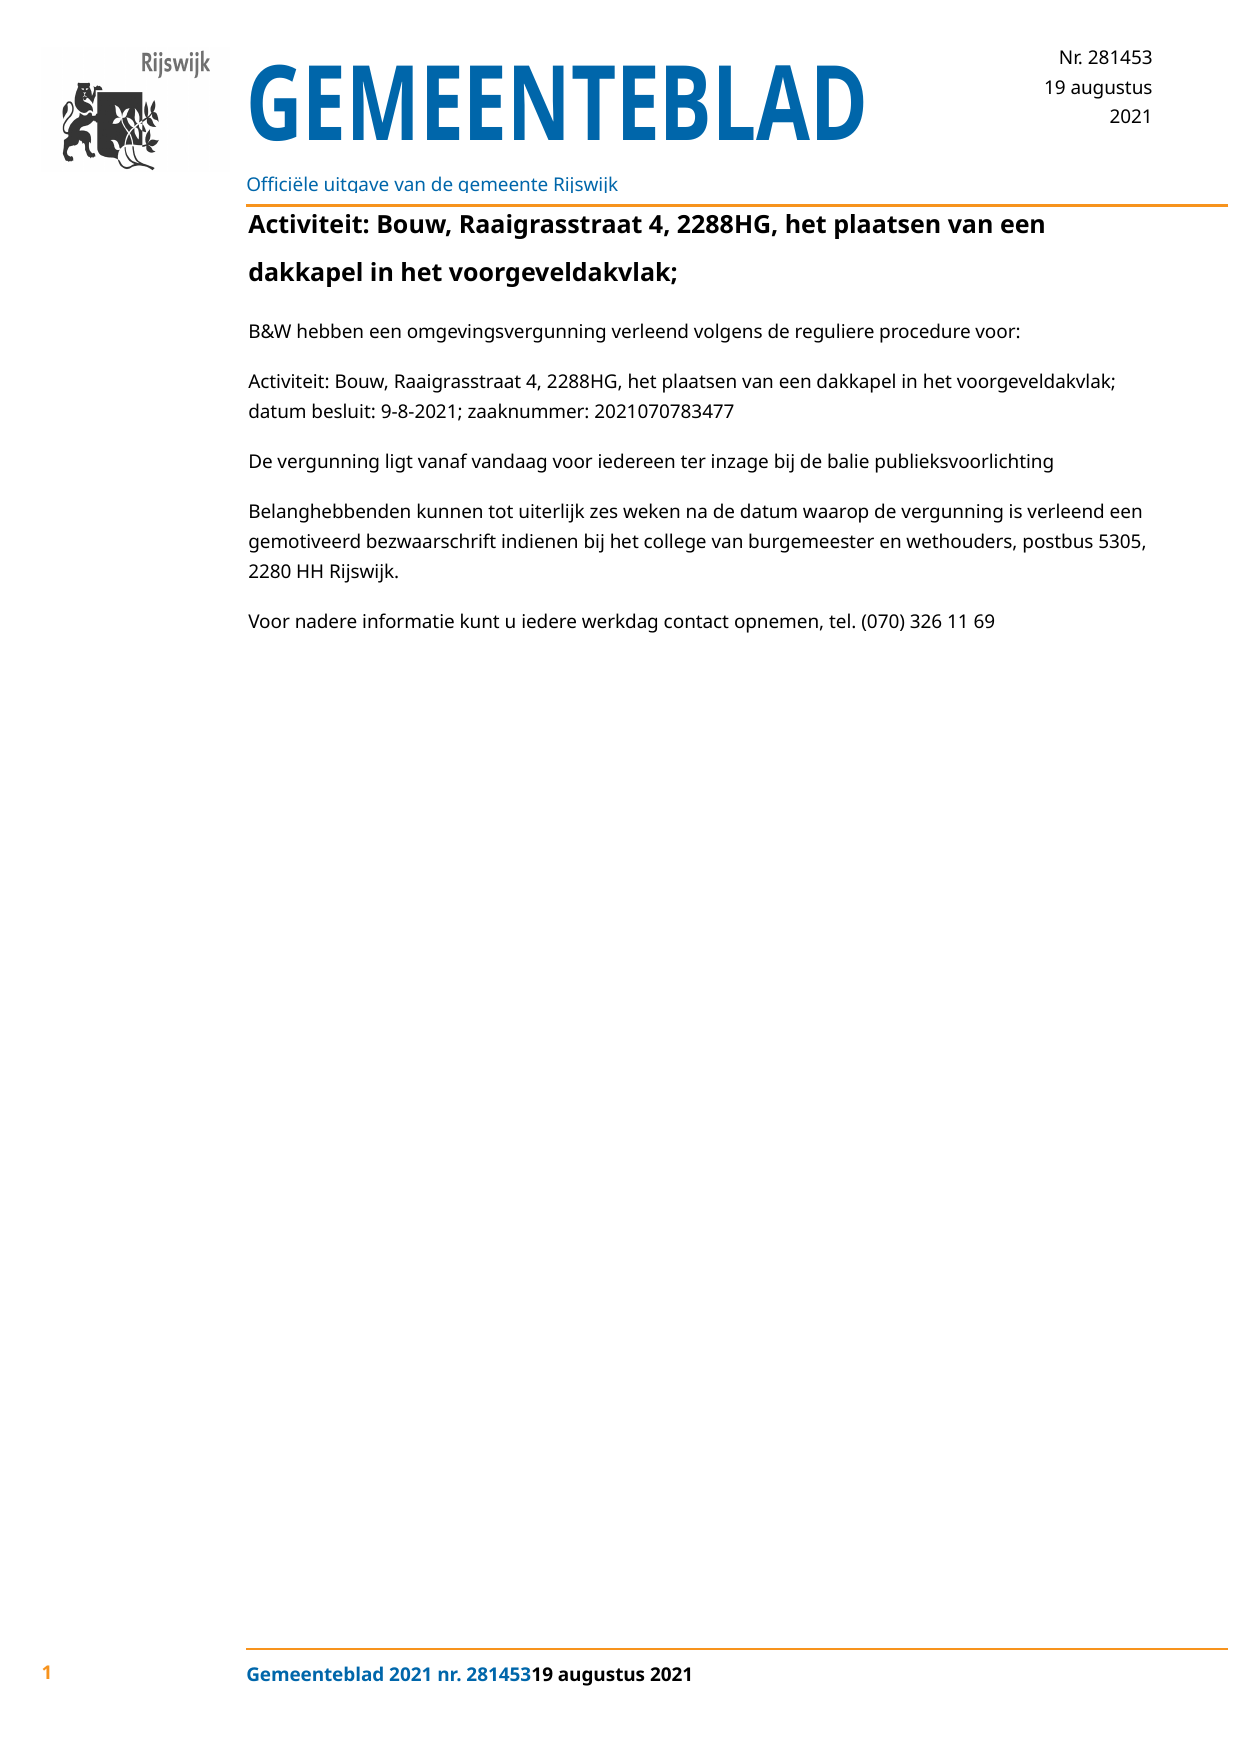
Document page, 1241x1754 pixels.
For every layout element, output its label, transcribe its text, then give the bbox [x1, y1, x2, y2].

text B&W hebben een omgevingsvergunning verleend volgens de reguliere procedure voor: [248, 318, 1152, 344]
text Voor nadere informatie kunt u iedere werkdag contact opnemen, tel. (070) 326 11 69 [248, 608, 1152, 634]
text Activiteit: Bouw, Raaigrasstraat 4, 2288HG, het plaatsen van een dakkapel in het voorgeveldakvlak; [248, 207, 1152, 288]
text Activiteit: Bouw, Raaigrasstraat 4, 2288HG, het plaatsen van een dakkapel in het voorgeveldakvlak; datum besluit: 9-8-2021; zaaknummer: 2021070783477 [248, 368, 1152, 424]
picture [41, 47, 231, 172]
text De vergunning ligt vanaf vandaag voor iedereen ter inzage bij de balie publieksvoorlichting [248, 448, 1152, 474]
text Belanghebbenden kunnen tot uiterlijk zes weken na de datum waarop de vergunning is verleend een gemotiveerd bezwaarschrift indienen bij het college van burgemeester en wethouders, postbus 5305, 2280 HH Rijswijk. [248, 499, 1152, 584]
